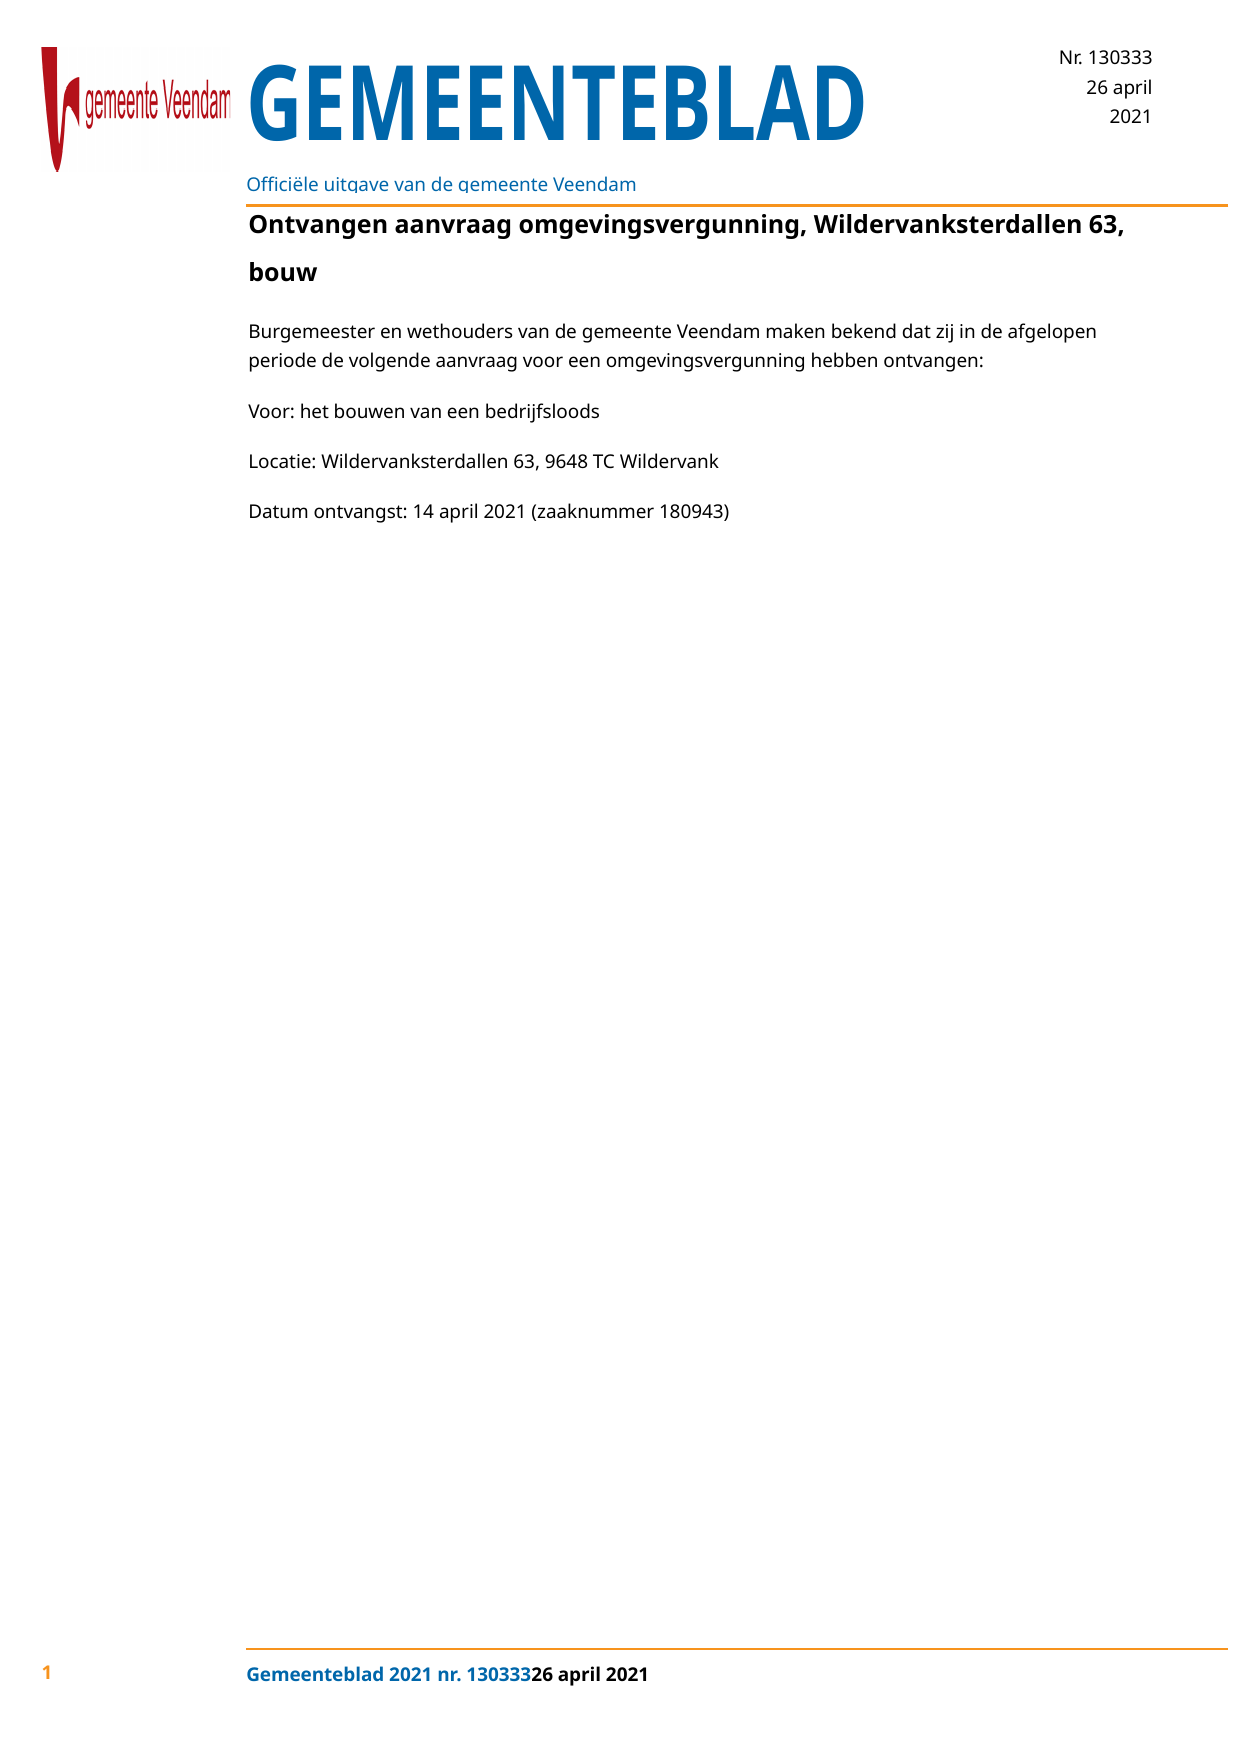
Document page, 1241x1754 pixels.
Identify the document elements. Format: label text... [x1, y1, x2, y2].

text Ontvangen aanvraag omgevingsvergunning, Wildervanksterdallen 63, bouw [248, 207, 1152, 288]
text Locatie: Wildervanksterdallen 63, 9648 TC Wildervank [248, 448, 1152, 474]
text Datum ontvangst: 14 april 2021 (zaaknummer 180943) [248, 499, 1152, 524]
picture [41, 47, 231, 172]
text Burgemeester en wethouders van de gemeente Veendam maken bekend dat zij in de afgelopen periode de volgende aanvraag voor een omgevingsvergunning hebben ontvangen: [248, 318, 1152, 373]
text Voor: het bouwen van een bedrijfsloods [248, 398, 1152, 424]
